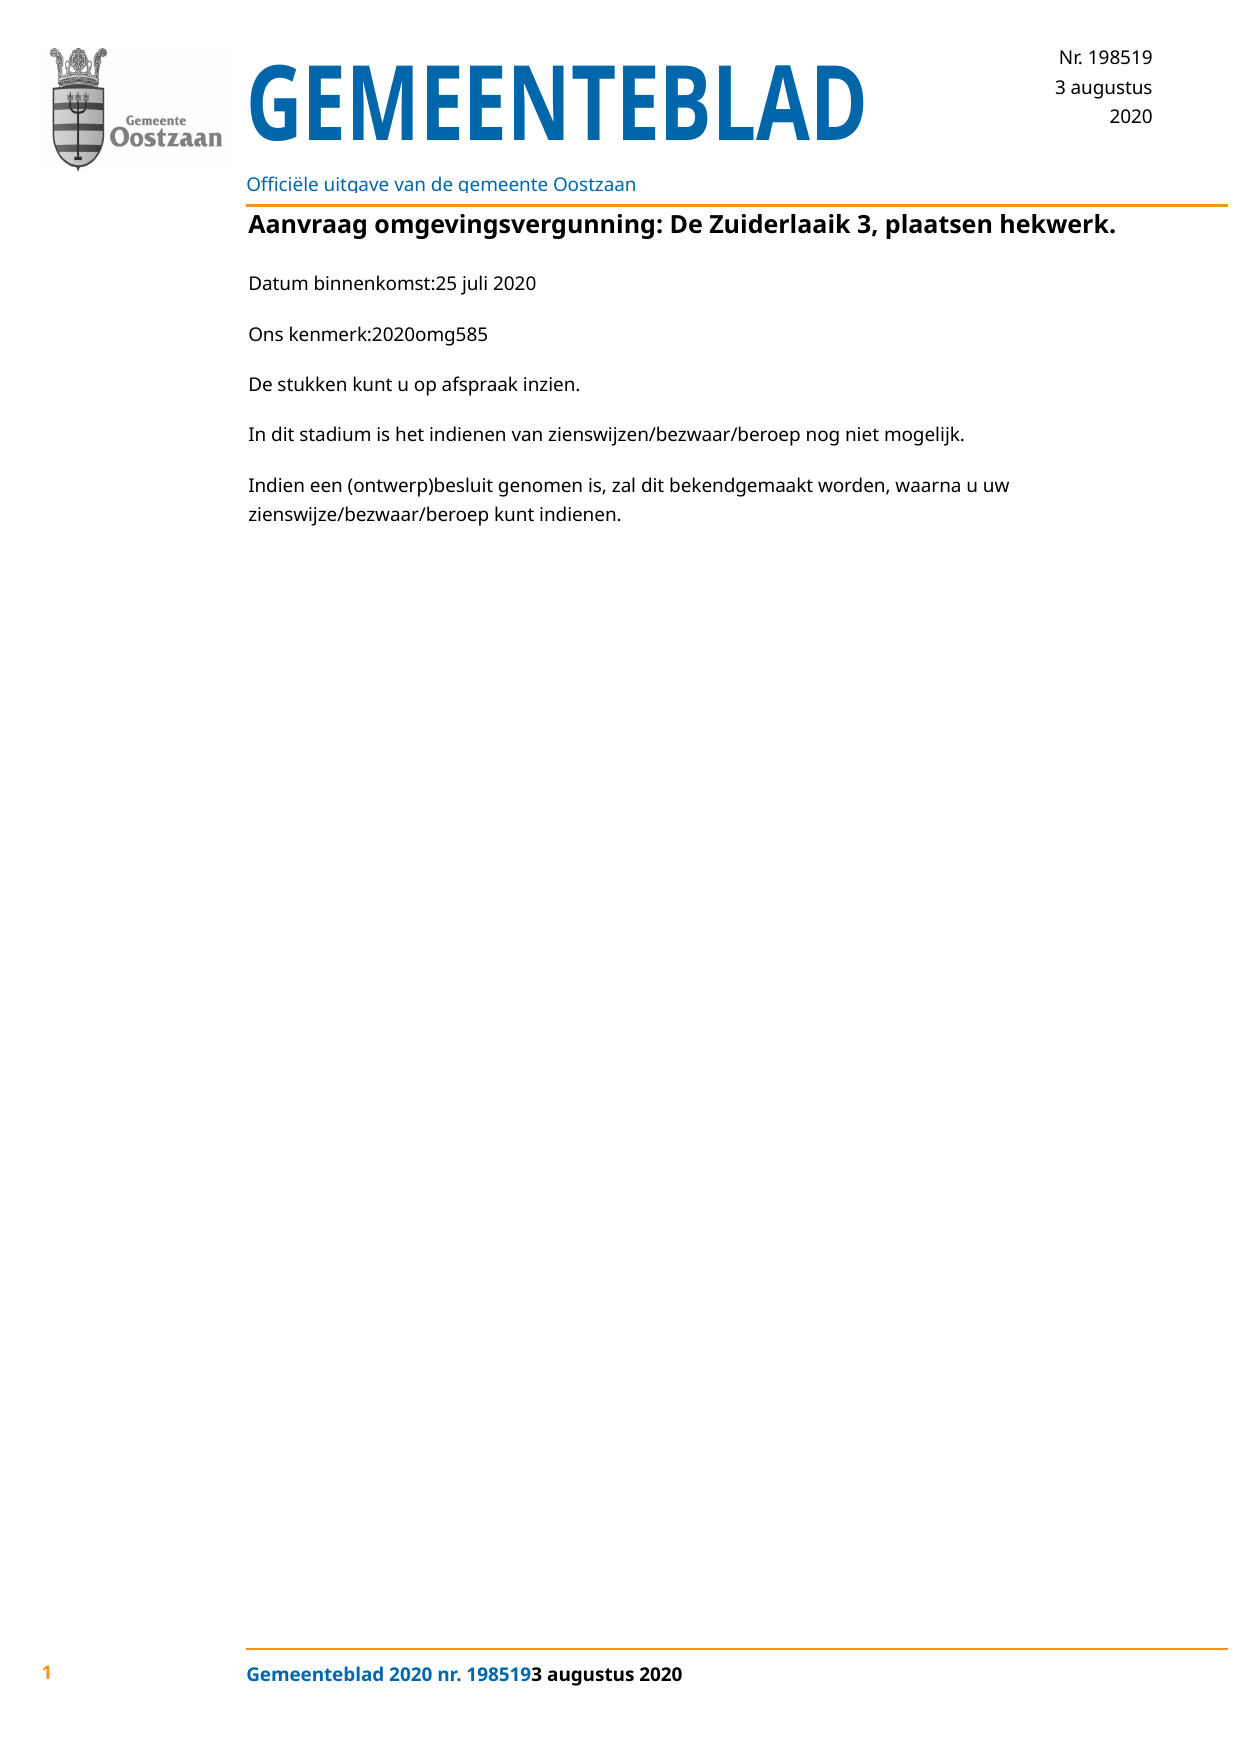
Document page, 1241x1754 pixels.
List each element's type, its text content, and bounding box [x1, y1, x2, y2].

text Datum binnenkomst:25 juli 2020 [248, 270, 1152, 296]
text Ons kenmerk:2020omg585 [248, 321, 1152, 346]
text Aanvraag omgevingsvergunning: De Zuiderlaaik 3, plaatsen hekwerk. [248, 207, 1152, 241]
picture [41, 47, 231, 172]
text In dit stadium is het indienen van zienswijzen/bezwaar/beroep nog niet mogelijk. [248, 422, 1152, 447]
text De stukken kunt u op afspraak inzien. [248, 371, 1152, 397]
text Indien een (ontwerp)besluit genomen is, zal dit bekendgemaakt worden, waarna u uw zienswijze/bezwaar/beroep kunt indienen. [248, 472, 1152, 527]
